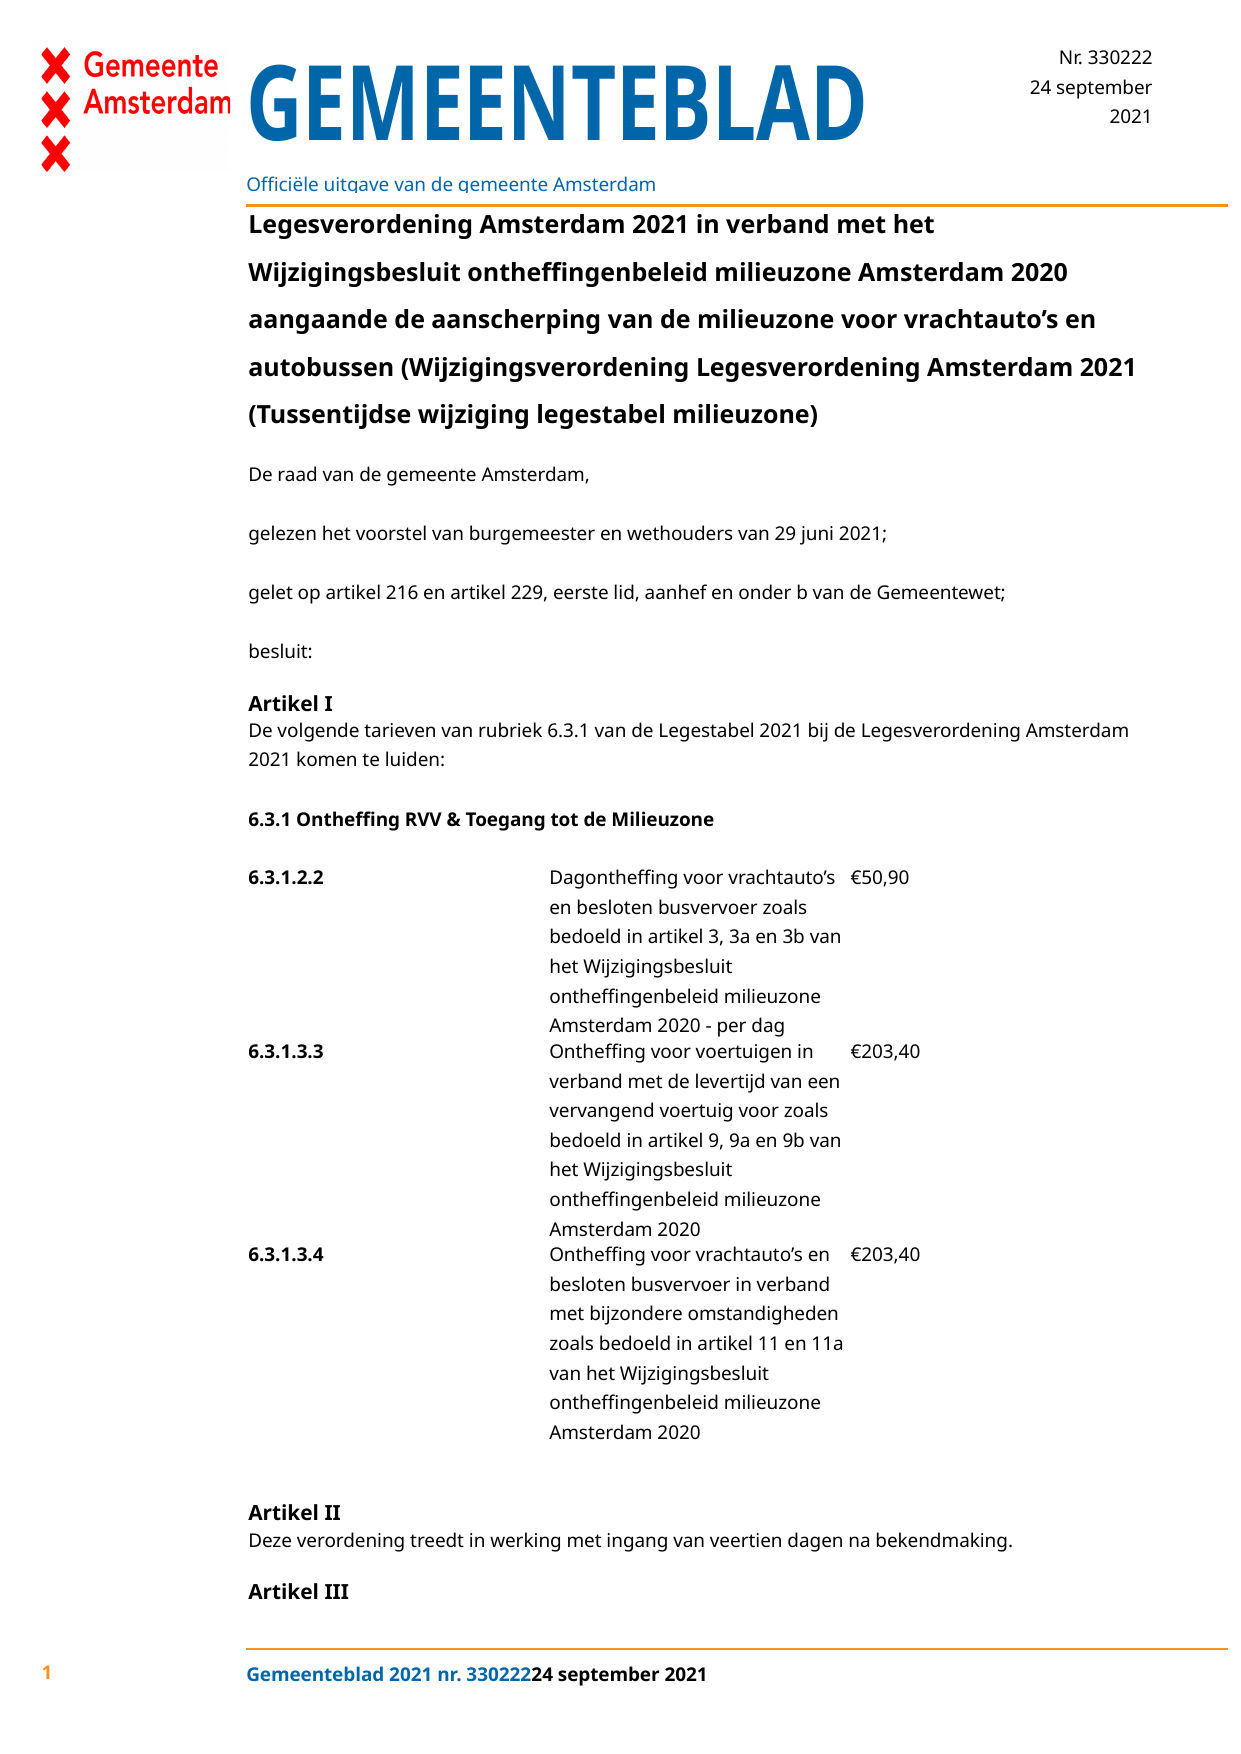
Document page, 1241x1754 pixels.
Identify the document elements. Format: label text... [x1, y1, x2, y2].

text gelet op artikel 216 en artikel 229, eerste lid, aanhef en onder b van de Gemeentewet; [248, 579, 1152, 605]
text Legesverordening Amsterdam 2021 in verband met het Wijzigingsbesluit ontheffingenbeleid milieuzone Amsterdam 2020 aangaande de aanscherping van de milieuzone voor vrachtauto’s en autobussen (Wijzigingsverordening Legesverordening Amsterdam 2021 (Tussentijdse wijziging legestabel milieuzone) [248, 207, 1152, 431]
text Artikel III [248, 1577, 1152, 1606]
table_cell Ontheffing voor voertuigen in verband met de levertijd van een vervangend voertuig voor zoals bedoeld in artikel 9, 9a en 9b van het Wijzigingsbesluit ontheffingenbeleid milieuzone Amsterdam 2020 [549, 1038, 850, 1241]
picture [41, 47, 231, 172]
text Artikel II [248, 1498, 1152, 1527]
table_cell 6.3.1.3.4 [248, 1241, 549, 1445]
text besluit: [248, 638, 1152, 664]
table_cell €203,40 [850, 1241, 1152, 1445]
text Deze verordening treedt in werking met ingang van veertien dagen na bekendmaking. [248, 1527, 1152, 1552]
text De raad van de gemeente Amsterdam, [248, 461, 1152, 486]
table_header 6.3.1 Ontheffing RVV & Toegang tot de Milieuzone [248, 806, 1152, 832]
table_cell €203,40 [850, 1038, 1152, 1241]
text Artikel I [248, 689, 1152, 717]
table_cell 6.3.1.3.3 [248, 1038, 549, 1241]
text gelezen het voorstel van burgemeester en wethouders van 29 juni 2021; [248, 520, 1152, 546]
text De volgende tarieven van rubriek 6.3.1 van de Legestabel 2021 bij de Legesverordening Amsterdam 2021 komen te luiden: [248, 717, 1152, 772]
table_header €50,90 [850, 865, 1152, 1038]
table_header Dagontheffing voor vrachtauto’s en besloten busvervoer zoals bedoeld in artikel 3, 3a en 3b van het Wijzigingsbesluit ontheffingenbeleid milieuzone Amsterdam 2020 - per dag [549, 865, 850, 1038]
table_header 6.3.1.2.2 [248, 865, 549, 1038]
table_cell Ontheffing voor vrachtauto’s en besloten busvervoer in verband met bijzondere omstandigheden zoals bedoeld in artikel 11 en 11a van het Wijzigingsbesluit ontheffingenbeleid milieuzone Amsterdam 2020 [549, 1241, 850, 1445]
